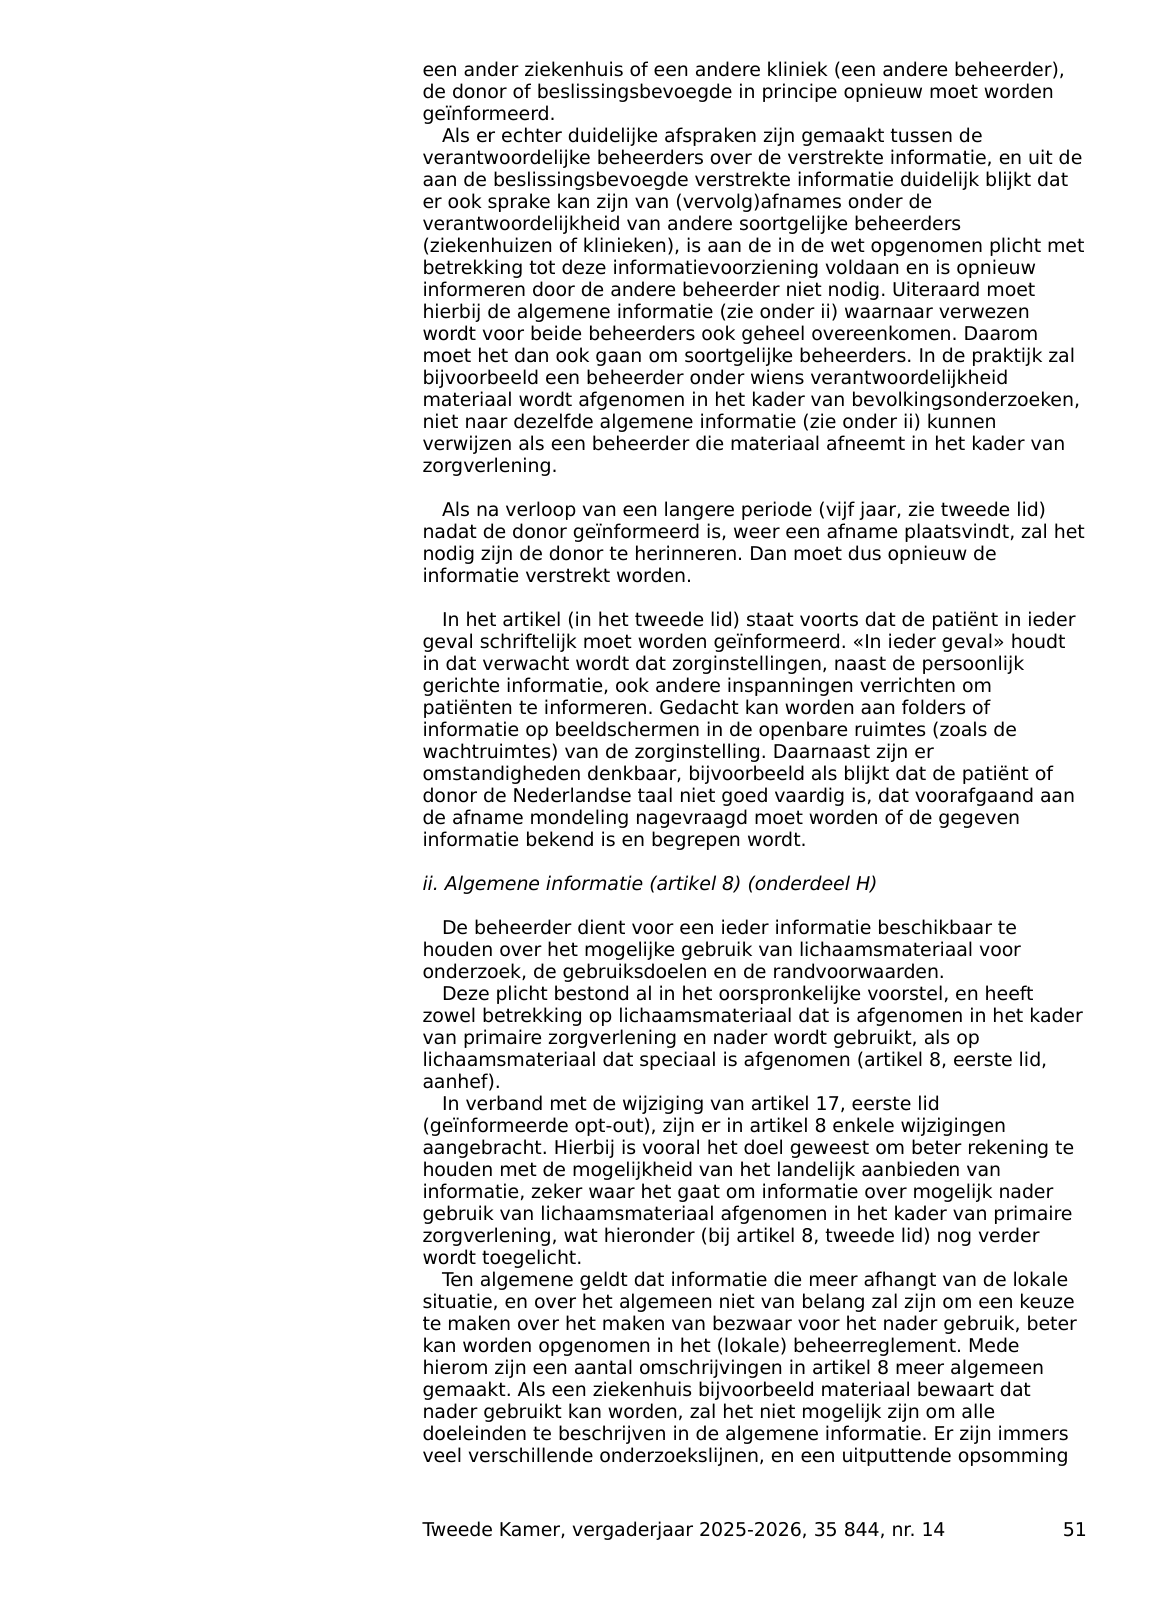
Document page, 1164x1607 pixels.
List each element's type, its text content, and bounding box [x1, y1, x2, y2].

text Als er echter duidelijke afspraken zijn gemaakt tussen de verantwoordelijke beheerders over de verstrekte informatie, en uit de aan de beslissingsbevoegde verstrekte informatie duidelijk blijkt dat er ook sprake kan zijn van (vervolg)afnames onder de verantwoordelijkheid van andere soortgelijke beheerders (ziekenhuizen of klinieken), is aan de in de wet opgenomen plicht met betrekking tot deze informatievoorziening voldaan en is opnieuw informeren door de andere beheerder niet nodig. Uiteraard moet hierbij de algemene informatie (zie onder ii) waarnaar verwezen wordt voor beide beheerders ook geheel overeenkomen. Daarom moet het dan ook gaan om soortgelijke beheerders. In de praktijk zal bijvoorbeeld een beheerder onder wiens verantwoordelijkheid materiaal wordt afgenomen in het kader van bevolkingsonderzoeken, niet naar dezelfde algemene informatie (zie onder ii) kunnen verwijzen als een beheerder die materiaal afneemt in het kader van zorgverlening. [422, 125, 1087, 477]
text Ten algemene geldt dat informatie die meer afhangt van de lokale situatie, en over het algemeen niet van belang zal zijn om een keuze te maken over het maken van bezwaar voor het nader gebruik, beter kan worden opgenomen in het (lokale) beheerreglement. Mede hierom zijn een aantal omschrijvingen in artikel 8 meer algemeen gemaakt. Als een ziekenhuis bijvoorbeeld materiaal bewaart dat nader gebruikt kan worden, zal het niet mogelijk zijn om alle doeleinden te beschrijven in de algemene informatie. Er zijn immers veel verschillende onderzoekslijnen, en een uitputtende opsomming [422, 1269, 1087, 1467]
text De beheerder dient voor een ieder informatie beschikbaar te houden over het mogelijke gebruik van lichaamsmateriaal voor onderzoek, de gebruiksdoelen en de randvoorwaarden. [422, 917, 1087, 983]
text Als na verloop van een langere periode (vijf jaar, zie tweede lid) nadat de donor geïnformeerd is, weer een afname plaatsvindt, zal het nodig zijn de donor te herinneren. Dan moet dus opnieuw de informatie verstrekt worden. [422, 499, 1087, 587]
text In het artikel (in het tweede lid) staat voorts dat de patiënt in ieder geval schriftelijk moet worden geïnformeerd. «In ieder geval» houdt in dat verwacht wordt dat zorginstellingen, naast de persoonlijk gerichte informatie, ook andere inspanningen verrichten om patiënten te informeren. Gedacht kan worden aan folders of informatie op beeldschermen in de openbare ruimtes (zoals de wachtruimtes) van de zorginstelling. Daarnaast zijn er omstandigheden denkbaar, bijvoorbeeld als blijkt dat de patiënt of donor de Nederlandse taal niet goed vaardig is, dat voorafgaand aan de afname mondeling nagevraagd moet worden of de gegeven informatie bekend is en begrepen wordt. [422, 609, 1087, 851]
text een ander ziekenhuis of een andere kliniek (een andere beheerder), de donor of beslissingsbevoegde in principe opnieuw moet worden geïnformeerd. [422, 59, 1087, 125]
text Deze plicht bestond al in het oorspronkelijke voorstel, en heeft zowel betrekking op lichaamsmateriaal dat is afgenomen in het kader van primaire zorgverlening en nader wordt gebruikt, als op lichaamsmateriaal dat speciaal is afgenomen (artikel 8, eerste lid, aanhef). [422, 983, 1087, 1093]
subtitle ii. Algemene informatie (artikel 8) (onderdeel H) [422, 873, 1087, 895]
text In verband met de wijziging van artikel 17, eerste lid (geïnformeerde opt-out), zijn er in artikel 8 enkele wijzigingen aangebracht. Hierbij is vooral het doel geweest om beter rekening te houden met de mogelijkheid van het landelijk aanbieden van informatie, zeker waar het gaat om informatie over mogelijk nader gebruik van lichaamsmateriaal afgenomen in het kader van primaire zorgverlening, wat hieronder (bij artikel 8, tweede lid) nog verder wordt toegelicht. [422, 1093, 1087, 1269]
